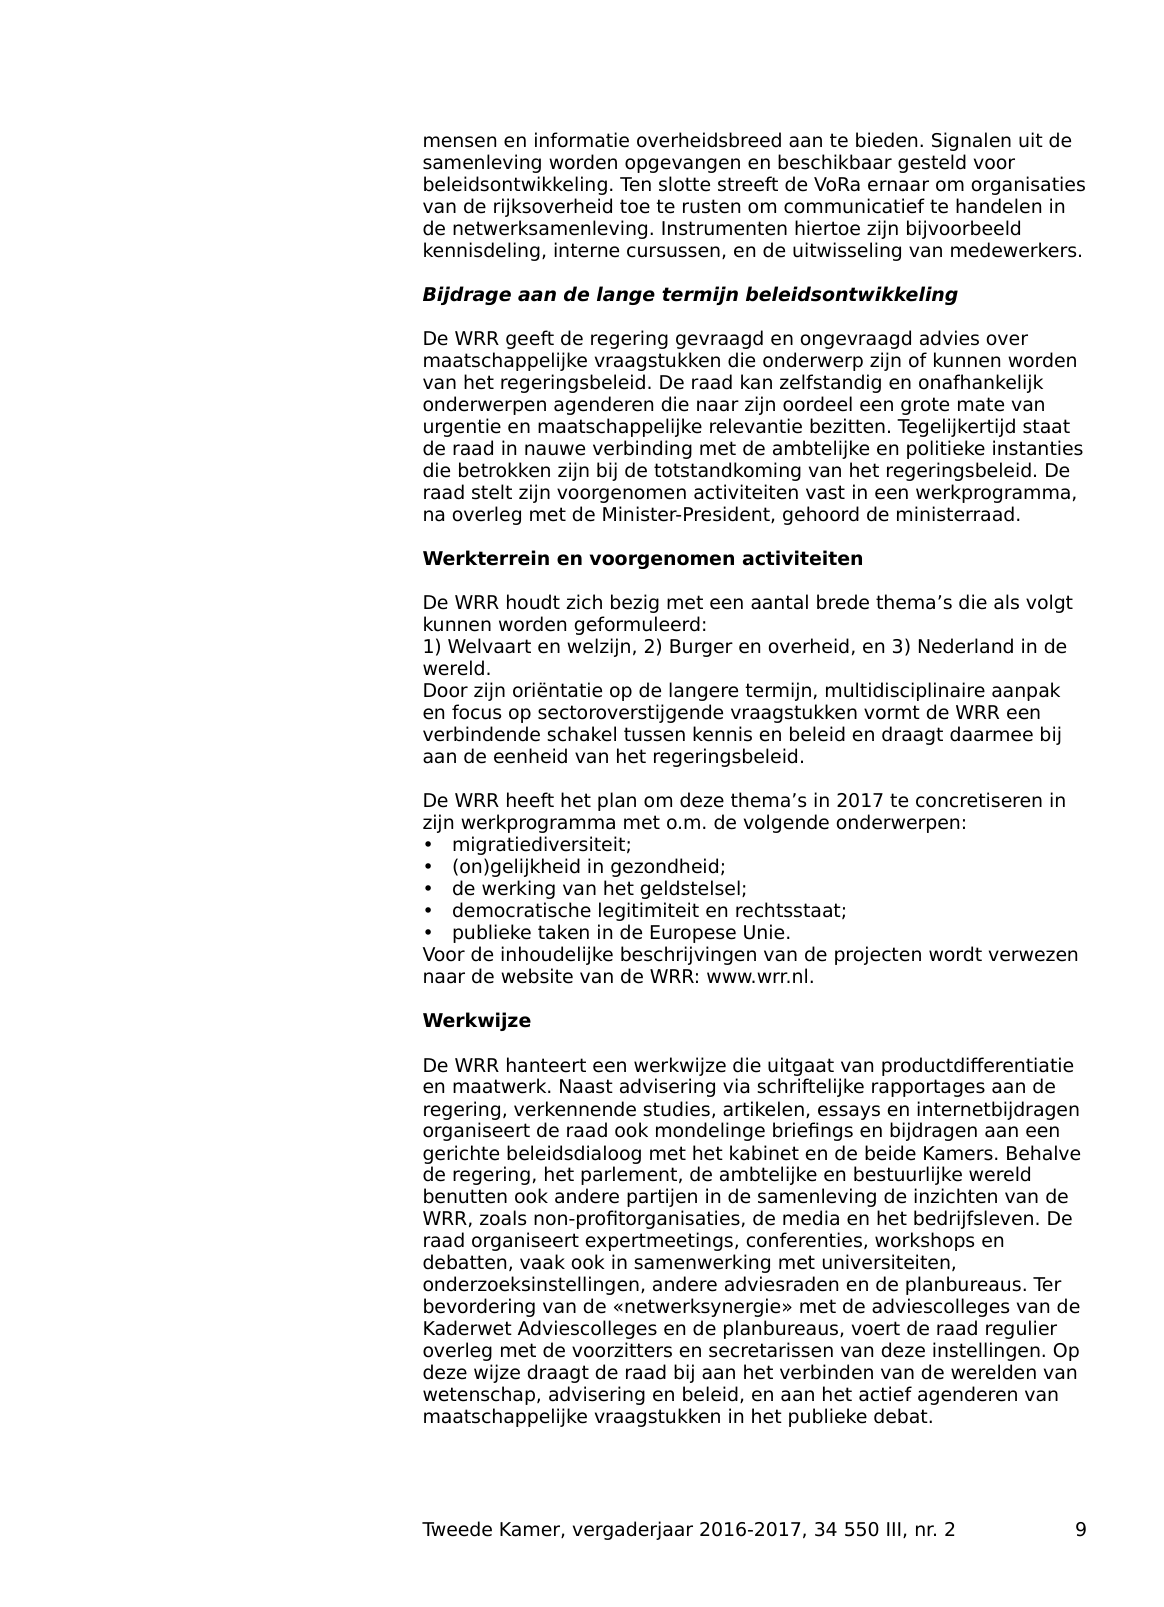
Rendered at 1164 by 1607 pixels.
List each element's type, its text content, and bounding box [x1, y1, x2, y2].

text 1) Welvaart en welzijn, 2) Burger en overheid, en 3) Nederland in de wereld. [422, 636, 1087, 680]
text • migratiediversiteit; [422, 834, 1087, 856]
text • (on)gelijkheid in gezondheid; [422, 856, 1087, 878]
text mensen en informatie overheidsbreed aan te bieden. Signalen uit de samenleving worden opgevangen en beschikbaar gesteld voor beleidsontwikkeling. Ten slotte streeft de VoRa ernaar om organisaties van de rijksoverheid toe te rusten om communicatief te handelen in de netwerksamenleving. Instrumenten hiertoe zijn bijvoorbeeld kennisdeling, interne cursussen, en de uitwisseling van medewerkers. [422, 130, 1087, 262]
subtitle Werkwijze [422, 1010, 1087, 1032]
text Door zijn oriëntatie op de langere termijn, multidisciplinaire aanpak en focus op sectoroverstijgende vraagstukken vormt de WRR een verbindende schakel tussen kennis en beleid en draagt daarmee bij aan de eenheid van het regeringsbeleid. [422, 680, 1087, 768]
text • democratische legitimiteit en rechtsstaat; [422, 900, 1087, 922]
text De WRR geeft de regering gevraagd en ongevraagd advies over maatschappelijke vraagstukken die onderwerp zijn of kunnen worden van het regeringsbeleid. De raad kan zelfstandig en onafhankelijk onderwerpen agenderen die naar zijn oordeel een grote mate van urgentie en maatschappelijke relevantie bezitten. Tegelijkertijd staat de raad in nauwe verbinding met de ambtelijke en politieke instanties die betrokken zijn bij de totstandkoming van het regeringsbeleid. De raad stelt zijn voorgenomen activiteiten vast in een werkprogramma, na overleg met de Minister-President, gehoord de ministerraad. [422, 328, 1087, 526]
subtitle Bijdrage aan de lange termijn beleidsontwikkeling [422, 284, 1087, 306]
text Voor de inhoudelijke beschrijvingen van de projecten wordt verwezen naar de website van de WRR: www.wrr.nl. [422, 944, 1087, 988]
text De WRR heeft het plan om deze thema’s in 2017 te concretiseren in zijn werkprogramma met o.m. de volgende onderwerpen: [422, 790, 1087, 834]
text De WRR houdt zich bezig met een aantal brede thema’s die als volgt kunnen worden geformuleerd: [422, 592, 1087, 636]
subtitle Werkterrein en voorgenomen activiteiten [422, 548, 1087, 570]
text • publieke taken in de Europese Unie. [422, 922, 1087, 944]
text De WRR hanteert een werkwijze die uitgaat van productdifferentiatie en maatwerk. Naast advisering via schriftelijke rapportages aan de regering, verkennende studies, artikelen, essays en internetbijdragen organiseert de raad ook mondelinge briefings en bijdragen aan een gerichte beleidsdialoog met het kabinet en de beide Kamers. Behalve de regering, het parlement, de ambtelijke en bestuurlijke wereld benutten ook andere partijen in de samenleving de inzichten van de WRR, zoals non-profitorganisaties, de media en het bedrijfsleven. De raad organiseert expertmeetings, conferenties, workshops en debatten, vaak ook in samenwerking met universiteiten, onderzoeksinstellingen, andere adviesraden en de planbureaus. Ter bevordering van de «netwerksynergie» met de adviescolleges van de Kaderwet Adviescolleges en de planbureaus, voert de raad regulier overleg met de voorzitters en secretarissen van deze instellingen. Op deze wijze draagt de raad bij aan het verbinden van de werelden van wetenschap, advisering en beleid, en aan het actief agenderen van maatschappelijke vraagstukken in het publieke debat. [422, 1054, 1087, 1428]
text • de werking van het geldstelsel; [422, 878, 1087, 900]
